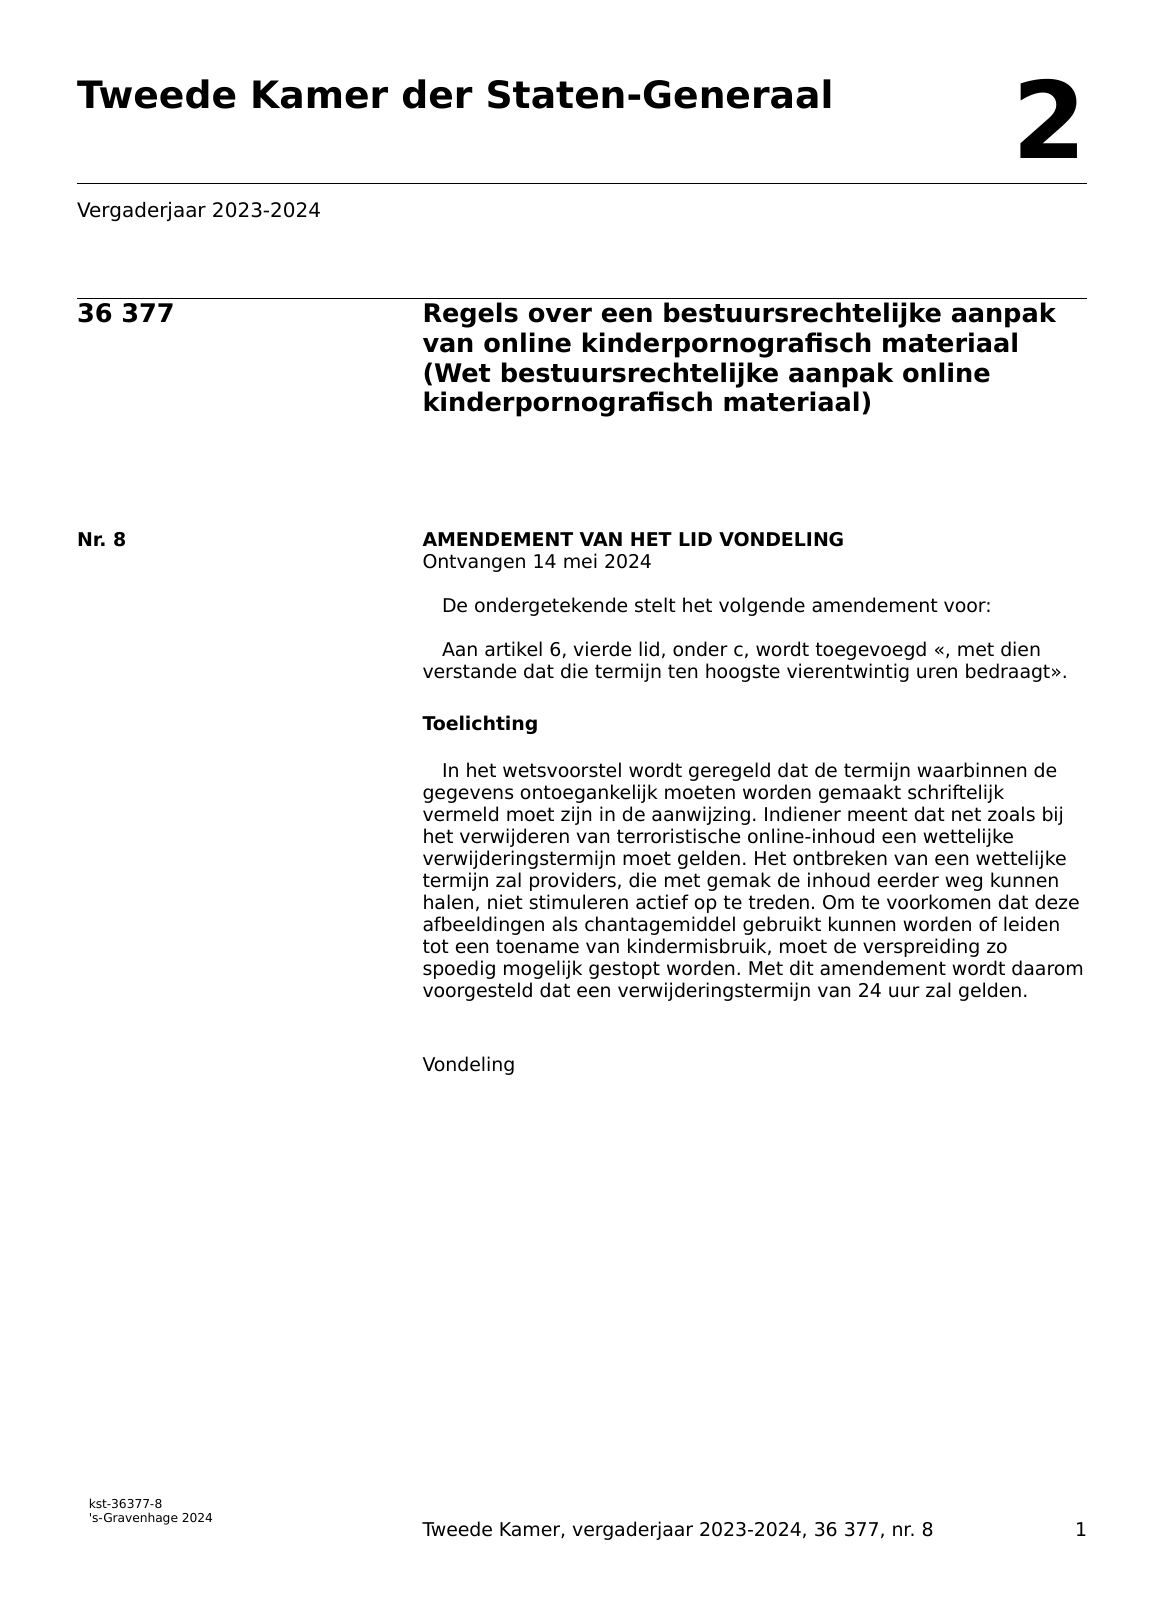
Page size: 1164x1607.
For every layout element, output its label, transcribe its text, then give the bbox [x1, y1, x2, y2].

text 's-Gravenhage 2024 [88, 1511, 323, 1525]
table_header Tweede Kamer der Staten-Generaal [77, 59, 886, 183]
table_cell Vergaderjaar 2023-2024 [77, 184, 1087, 298]
text Vondeling [422, 1032, 1087, 1076]
text In het wetsvoorstel wordt geregeld dat de termijn waarbinnen de gegevens ontoegankelijk moeten worden gemaakt schriftelijk vermeld moet zijn in de aanwijzing. Indiener meent dat net zoals bij het verwijderen van terroristische online-inhoud een wettelijke verwijderingstermijn moet gelden. Het ontbreken van een wettelijke termijn zal providers, die met gemak de inhoud eerder weg kunnen halen, niet stimuleren actief op te treden. Om te voorkomen dat deze afbeeldingen als chantagemiddel gebruikt kunnen worden of leiden tot een toename van kindermisbruik, moet de verspreiding zo spoedig mogelijk gestopt worden. Met dit amendement wordt daarom voorgesteld dat een verwijderingstermijn van 24 uur zal gelden. [422, 760, 1087, 1002]
table_header 2 [886, 59, 1087, 183]
text Ontvangen 14 mei 2024 [422, 551, 1087, 573]
subtitle Toelichting [422, 713, 1087, 735]
text Aan artikel 6, vierde lid, onder c, wordt toegevoegd «, met dien verstande dat die termijn ten hoogste vierentwintig uren bedraagt». [422, 639, 1087, 683]
subtitle 36 377 Regels over een bestuursrechtelijke aanpak van online kinderpornografisch materiaal (Wet bestuursrechtelijke aanpak online kinderpornografisch materiaal) [77, 299, 1087, 418]
subtitle Nr. 8 AMENDEMENT VAN HET LID VONDELING [77, 529, 1087, 551]
text kst-36377-8 [88, 1497, 323, 1511]
text De ondergetekende stelt het volgende amendement voor: [422, 595, 1087, 617]
